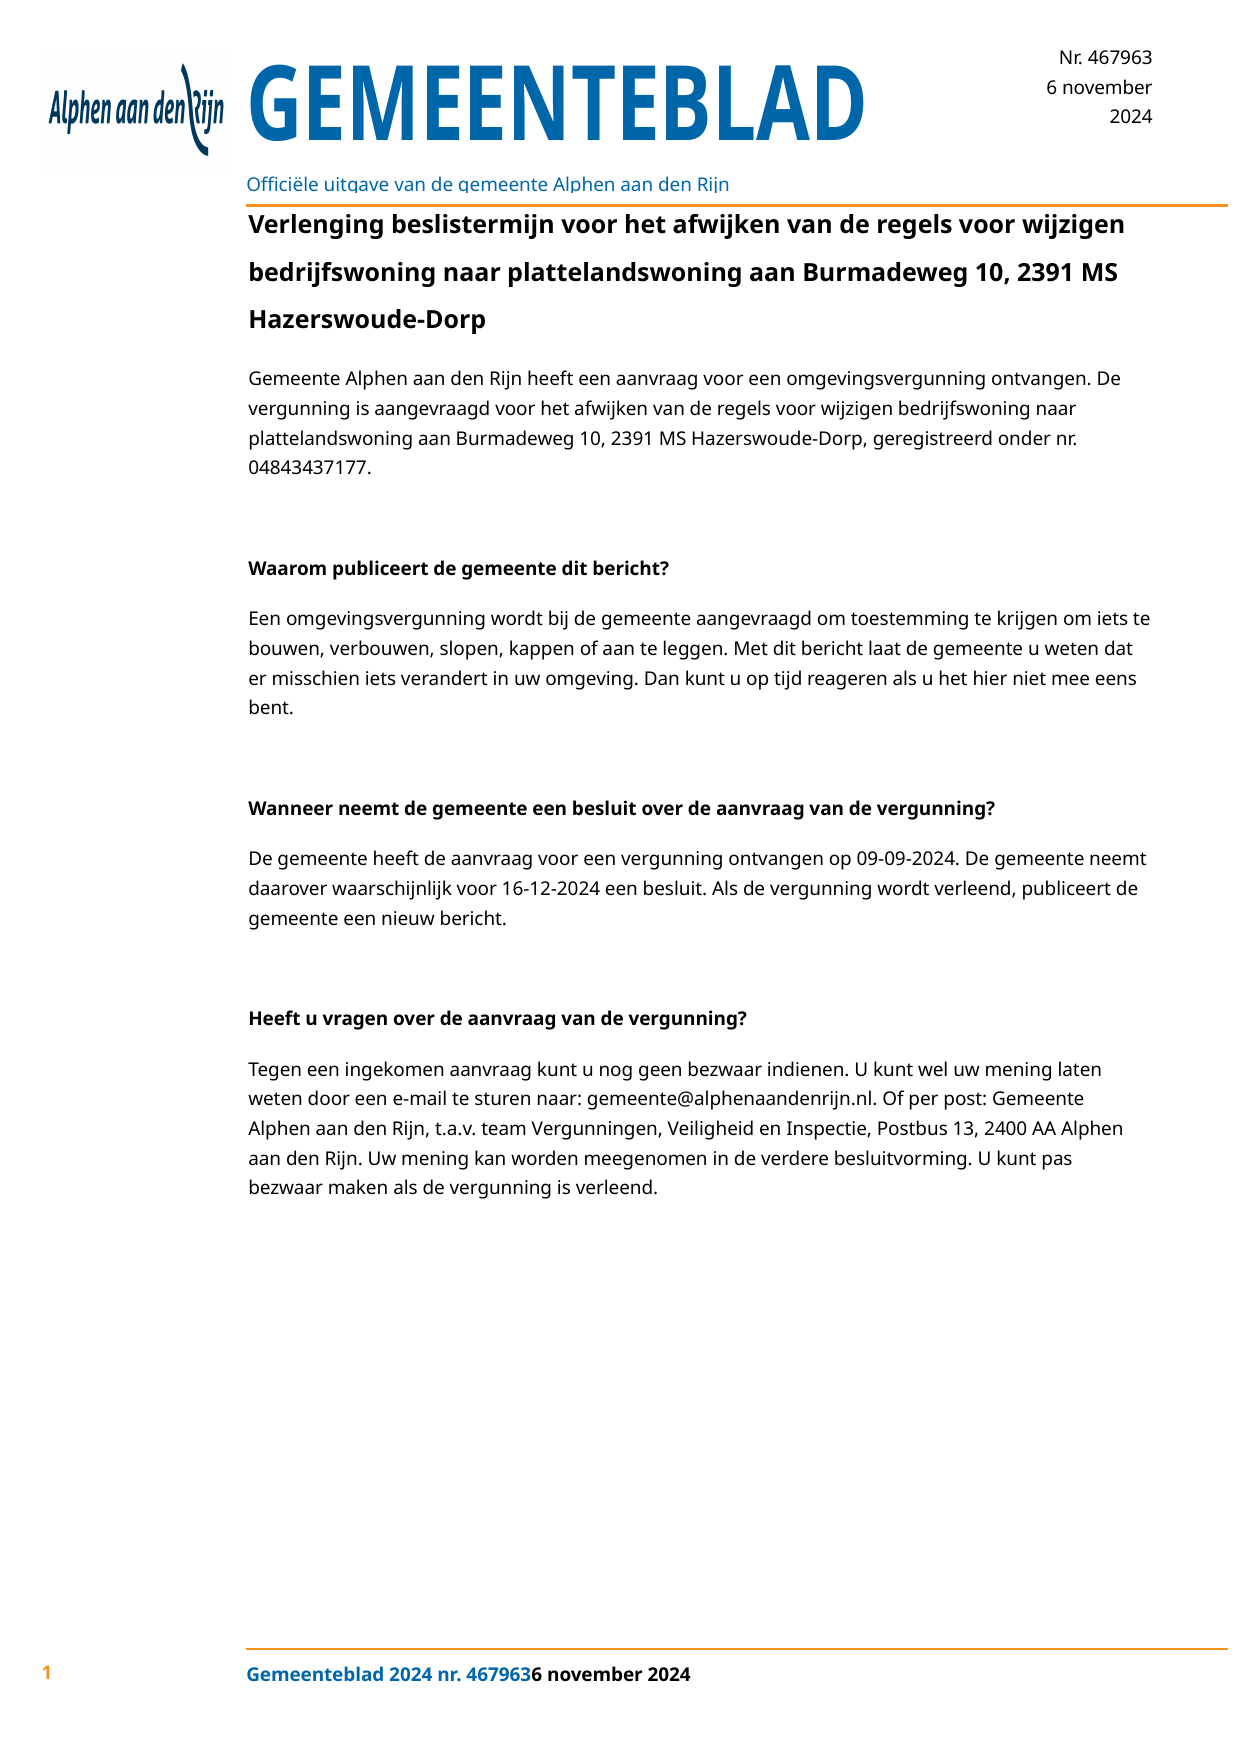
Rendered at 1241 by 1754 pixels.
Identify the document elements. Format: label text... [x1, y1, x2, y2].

text Waarom publiceert de gemeente dit bericht? [248, 555, 1152, 581]
text Een omgevingsvergunning wordt bij de gemeente aangevraagd om toestemming te krijgen om iets te bouwen, verbouwen, slopen, kappen of aan te leggen. Met dit bericht laat de gemeente u weten dat er misschien iets verandert in uw omgeving. Dan kunt u op tijd reageren als u het hier niet mee eens bent. [248, 606, 1152, 720]
picture [41, 47, 231, 172]
text Heeft u vragen over de aanvraag van de vergunning? [248, 1006, 1152, 1031]
text Wanneer neemt de gemeente een besluit over de aanvraag van de vergunning? [248, 795, 1152, 821]
text Verlenging beslistermijn voor het afwijken van de regels voor wijzigen bedrijfswoning naar plattelandswoning aan Burmadeweg 10, 2391 MS Hazerswoude-Dorp [248, 207, 1152, 336]
text De gemeente heeft de aanvraag voor een vergunning ontvangen op 09-09-2024. De gemeente neemt daarover waarschijnlijk voor 16-12-2024 een besluit. Als de vergunning wordt verleend, publiceert de gemeente een nieuw bericht. [248, 846, 1152, 930]
text Tegen een ingekomen aanvraag kunt u nog geen bezwaar indienen. U kunt wel uw mening laten weten door een e-mail te sturen naar: gemeente@alphenaandenrijn.nl. Of per post: Gemeente Alphen aan den Rijn, t.a.v. team Vergunningen, Veiligheid en Inspectie, Postbus 13, 2400 AA Alphen aan den Rijn. Uw mening kan worden meegenomen in de verdere besluitvorming. U kunt pas bezwaar maken als de vergunning is verleend. [248, 1056, 1152, 1200]
text Gemeente Alphen aan den Rijn heeft een aanvraag voor een omgevingsvergunning ontvangen. De vergunning is aangevraagd voor het afwijken van de regels voor wijzigen bedrijfswoning naar plattelandswoning aan Burmadeweg 10, 2391 MS Hazerswoude-Dorp, geregistreerd onder nr. 04843437177. [248, 366, 1152, 480]
